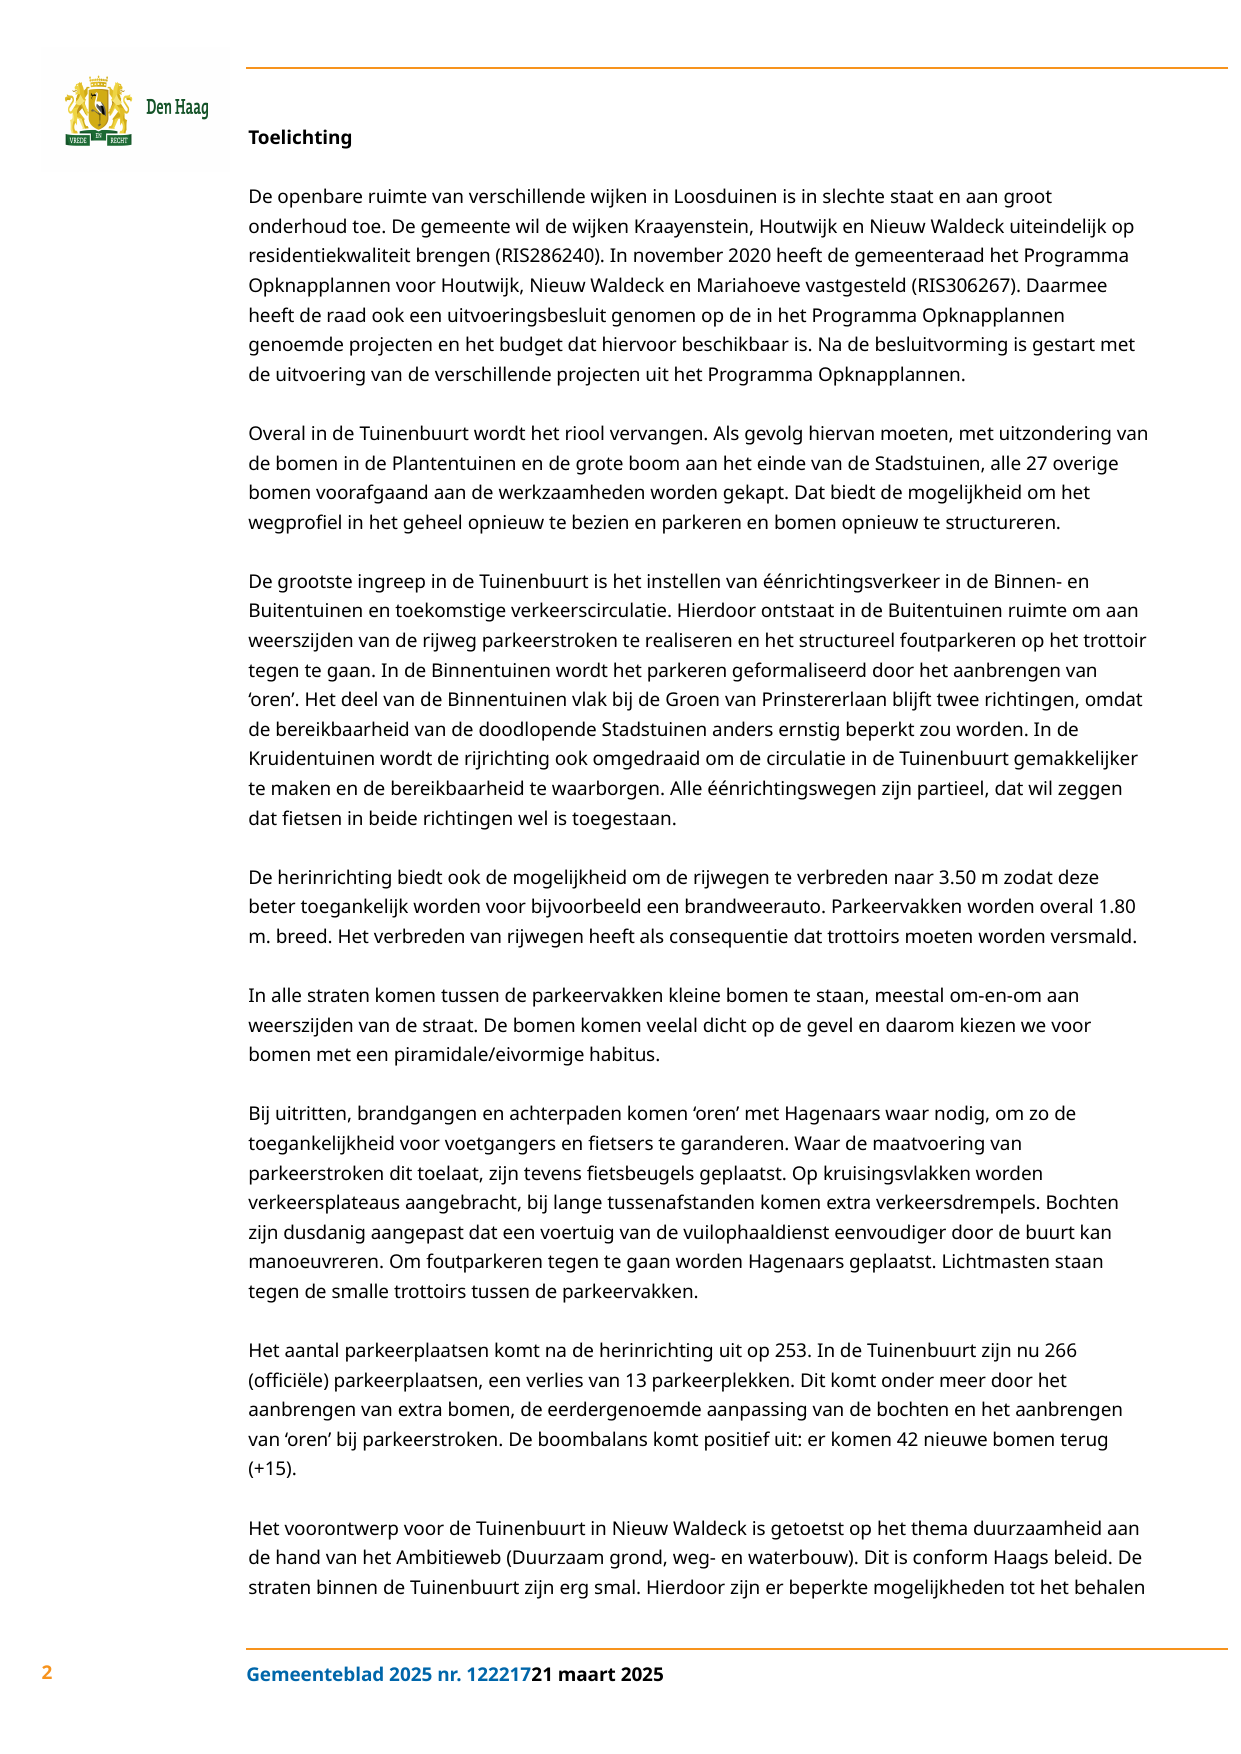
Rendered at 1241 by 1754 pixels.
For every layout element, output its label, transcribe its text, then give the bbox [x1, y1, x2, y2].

picture [41, 47, 231, 172]
text Het voorontwerp voor de Tuinenbuurt in Nieuw Waldeck is getoetst op het thema duurzaamheid aan de hand van het Ambitieweb (Duurzaam grond, weg- en waterbouw). Dit is conform Haags beleid. De straten binnen de Tuinenbuurt zijn erg smal. Hierdoor zijn er beperkte mogelijkheden tot het behalen [248, 1515, 1152, 1600]
text De grootste ingreep in de Tuinenbuurt is het instellen van éénrichtingsverkeer in de Binnen- en Buitentuinen en toekomstige verkeerscirculatie. Hierdoor ontstaat in de Buitentuinen ruimte om aan weerszijden van de rijweg parkeerstroken te realiseren en het structureel foutparkeren op het trottoir tegen te gaan. In de Binnentuinen wordt het parkeren geformaliseerd door het aanbrengen van ‘oren’. Het deel van de Binnentuinen vlak bij de Groen van Prinstererlaan blijft twee richtingen, omdat de bereikbaarheid van de doodlopende Stadstuinen anders ernstig beperkt zou worden. In de Kruidentuinen wordt de rijrichting ook omgedraaid om de circulatie in de Tuinenbuurt gemakkelijker te maken en de bereikbaarheid te waarborgen. Alle éénrichtingswegen zijn partieel, dat wil zeggen dat fietsen in beide richtingen wel is toegestaan. [248, 568, 1152, 831]
text Overal in de Tuinenbuurt wordt het riool vervangen. Als gevolg hiervan moeten, met uitzondering van de bomen in de Plantentuinen en de grote boom aan het einde van de Stadstuinen, alle 27 overige bomen voorafgaand aan de werkzaamheden worden gekapt. Dat biedt de mogelijkheid om het wegprofiel in het geheel opnieuw te bezien en parkeren en bomen opnieuw te structureren. [248, 420, 1152, 535]
text Bij uitritten, brandgangen en achterpaden komen ‘oren’ met Hagenaars waar nodig, om zo de toegankelijkheid voor voetgangers en fietsers te garanderen. Waar de maatvoering van parkeerstroken dit toelaat, zijn tevens fietsbeugels geplaatst. Op kruisingsvlakken worden verkeersplateaus aangebracht, bij lange tussenafstanden komen extra verkeersdrempels. Bochten zijn dusdanig aangepast dat een voertuig van de vuilophaaldienst eenvoudiger door de buurt kan manoeuvreren. Om foutparkeren tegen te gaan worden Hagenaars geplaatst. Lichtmasten staan tegen de smalle trottoirs tussen de parkeervakken. [248, 1101, 1152, 1304]
text Het aantal parkeerplaatsen komt na de herinrichting uit op 253. In de Tuinenbuurt zijn nu 266 (officiële) parkeerplaatsen, een verlies van 13 parkeerplekken. Dit komt onder meer door het aanbrengen van extra bomen, de eerdergenoemde aanpassing van de bochten en het aanbrengen van ‘oren’ bij parkeerstroken. De boombalans komt positief uit: er komen 42 nieuwe bomen terug (+15). [248, 1337, 1152, 1481]
text De herinrichting biedt ook de mogelijkheid om de rijwegen te verbreden naar 3.50 m zodat deze beter toegankelijk worden voor bijvoorbeeld een brandweerauto. Parkeervakken worden overal 1.80 m. breed. Het verbreden van rijwegen heeft als consequentie dat trottoirs moeten worden versmald. [248, 864, 1152, 949]
text De openbare ruimte van verschillende wijken in Loosduinen is in slechte staat en aan groot onderhoud toe. De gemeente wil de wijken Kraayenstein, Houtwijk en Nieuw Waldeck uiteindelijk op residentiekwaliteit brengen (RIS286240). In november 2020 heeft de gemeenteraad het Programma Opknapplannen voor Houtwijk, Nieuw Waldeck en Mariahoeve vastgesteld (RIS306267). Daarmee heeft de raad ook een uitvoeringsbesluit genomen op de in het Programma Opknapplannen genoemde projecten en het budget dat hiervoor beschikbaar is. Na de besluitvorming is gestart met de uitvoering van de verschillende projecten uit het Programma Opknapplannen. [248, 183, 1152, 387]
text In alle straten komen tussen de parkeervakken kleine bomen te staan, meestal om-en-om aan weerszijden van de straat. De bomen komen veelal dicht op de gevel en daarom kiezen we voor bomen met een piramidale/eivormige habitus. [248, 982, 1152, 1067]
text Toelichting [248, 124, 1152, 150]
